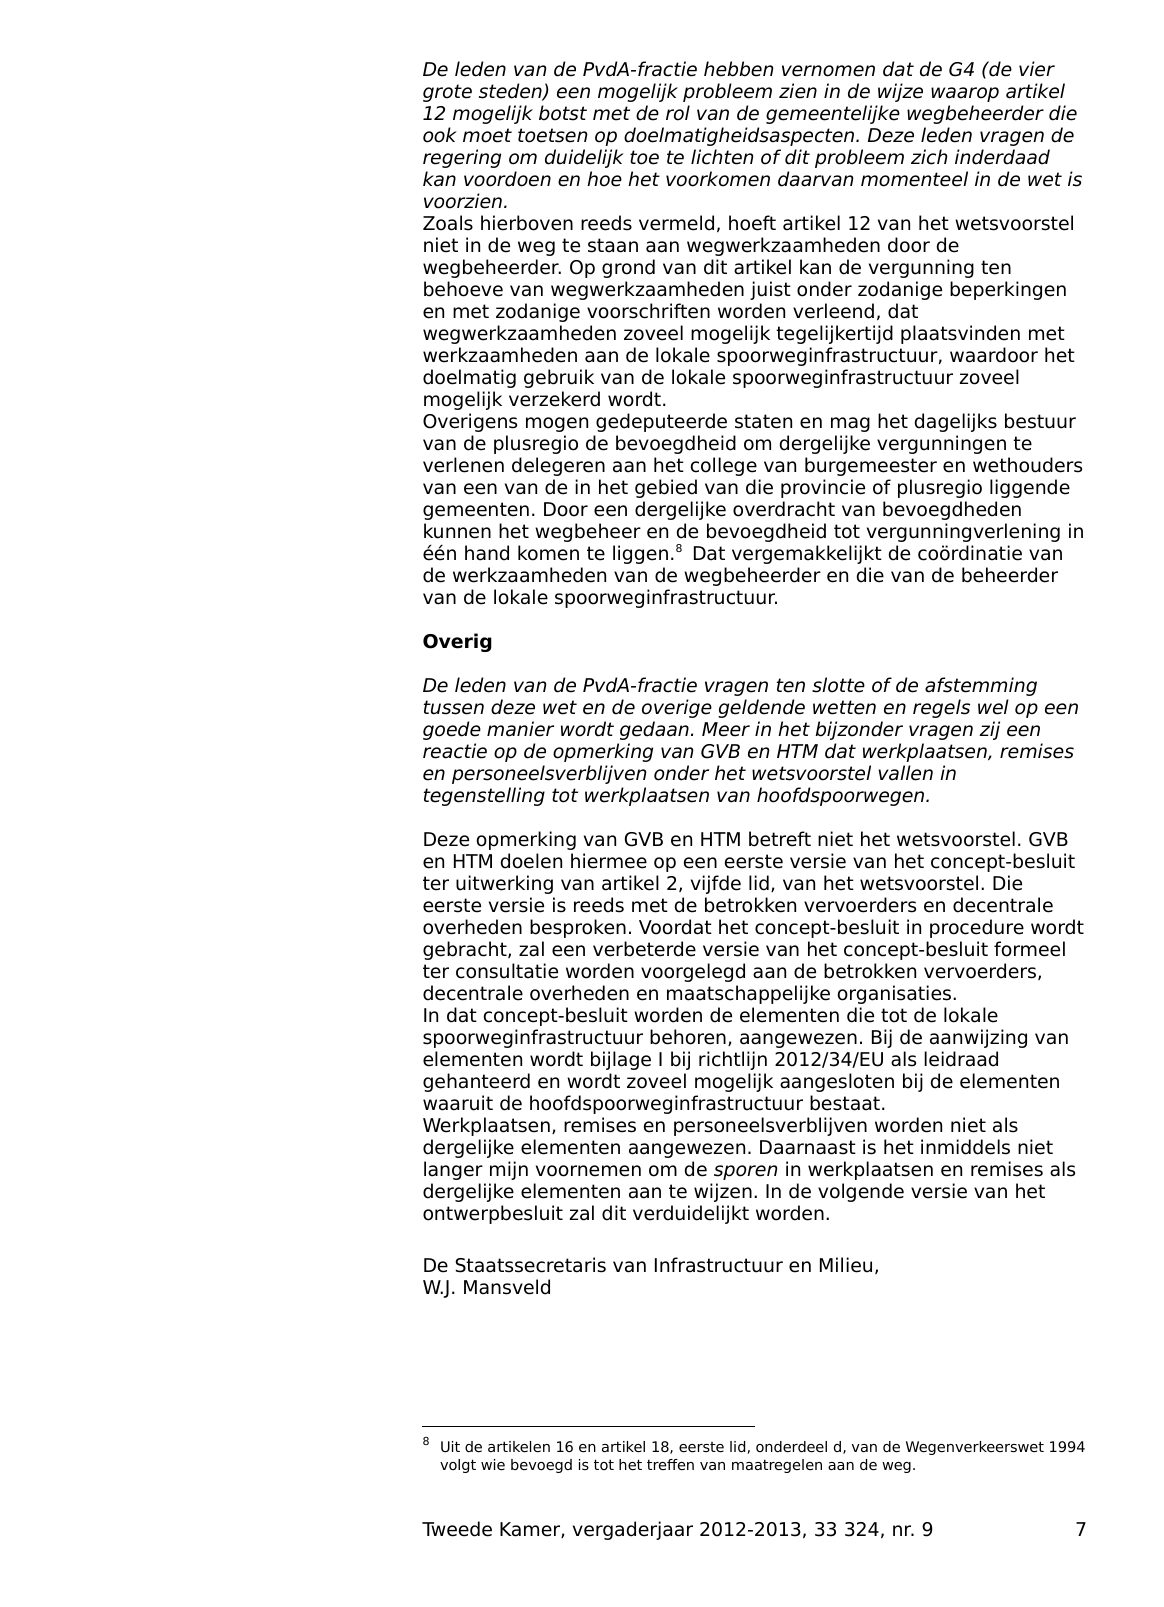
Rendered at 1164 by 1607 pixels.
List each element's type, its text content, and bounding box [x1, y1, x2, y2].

text De Staatssecretaris van Infrastructuur en Milieu, W.J. Mansveld [422, 1254, 1087, 1298]
text Zoals hierboven reeds vermeld, hoeft artikel 12 van het wetsvoorstel niet in de weg te staan aan wegwerkzaamheden door de wegbeheerder. Op grond van dit artikel kan de vergunning ten behoeve van wegwerkzaamheden juist onder zodanige beperkingen en met zodanige voorschriften worden verleend, dat wegwerkzaamheden zoveel mogelijk tegelijkertijd plaatsvinden met werkzaamheden aan de lokale spoorweginfrastructuur, waardoor het doelmatig gebruik van de lokale spoorweginfrastructuur zoveel mogelijk verzekerd wordt. [422, 213, 1087, 411]
text Overigens mogen gedeputeerde staten en mag het dagelijks bestuur van de plusregio de bevoegdheid om dergelijke vergunningen te verlenen delegeren aan het college van burgemeester en wethouders van een van de in het gebied van die provincie of plusregio liggende gemeenten. Door een dergelijke overdracht van bevoegdheden kunnen het wegbeheer en de bevoegdheid tot vergunningverlening in één hand komen te liggen. Dat vergemakkelijkt de coördinatie van de werkzaamheden van de wegbeheerder en die van de beheerder van de lokale spoorweginfrastructuur. [422, 411, 1087, 608]
text Werkplaatsen, remises en personeelsverblijven worden niet als dergelijke elementen aangewezen. Daarnaast is het inmiddels niet langer mijn voornemen om de sporen in werkplaatsen en remises als dergelijke elementen aan te wijzen. In de volgende versie van het ontwerpbesluit zal dit verduidelijkt worden. [422, 1115, 1087, 1224]
text De leden van de PvdA-fractie vragen ten slotte of de afstemming tussen deze wet en de overige geldende wetten en regels wel op een goede manier wordt gedaan. Meer in het bijzonder vragen zij een reactie op de opmerking van GVB en HTM dat werkplaatsen, remises en personeelsverblijven onder het wetsvoorstel vallen in tegenstelling tot werkplaatsen van hoofdspoorwegen. [422, 675, 1087, 807]
text De leden van de PvdA-fractie hebben vernomen dat de G4 (de vier grote steden) een mogelijk probleem zien in de wijze waarop artikel 12 mogelijk botst met de rol van de gemeentelijke wegbeheerder die ook moet toetsen op doelmatigheidsaspecten. Deze leden vragen de regering om duidelijk toe te lichten of dit probleem zich inderdaad kan voordoen en hoe het voorkomen daarvan momenteel in de wet is voorzien. [422, 59, 1087, 213]
subtitle Overig [422, 631, 1087, 653]
text Uit de artikelen 16 en artikel 18, eerste lid, onderdeel d, van de Wegenverkeerswet 1994 volgt wie bevoegd is tot het treffen van maatregelen aan de weg. [422, 1435, 1087, 1474]
text Deze opmerking van GVB en HTM betreft niet het wetsvoorstel. GVB en HTM doelen hiermee op een eerste versie van het concept-besluit ter uitwerking van artikel 2, vijfde lid, van het wetsvoorstel. Die eerste versie is reeds met de betrokken vervoerders en decentrale overheden besproken. Voordat het concept-besluit in procedure wordt gebracht, zal een verbeterde versie van het concept-besluit formeel ter consultatie worden voorgelegd aan de betrokken vervoerders, decentrale overheden en maatschappelijke organisaties. [422, 829, 1087, 1005]
text In dat concept-besluit worden de elementen die tot de lokale spoorweginfrastructuur behoren, aangewezen. Bij de aanwijzing van elementen wordt bijlage I bij richtlijn 2012/34/EU als leidraad gehanteerd en wordt zoveel mogelijk aangesloten bij de elementen waaruit de hoofdspoorweginfrastructuur bestaat. [422, 1005, 1087, 1115]
